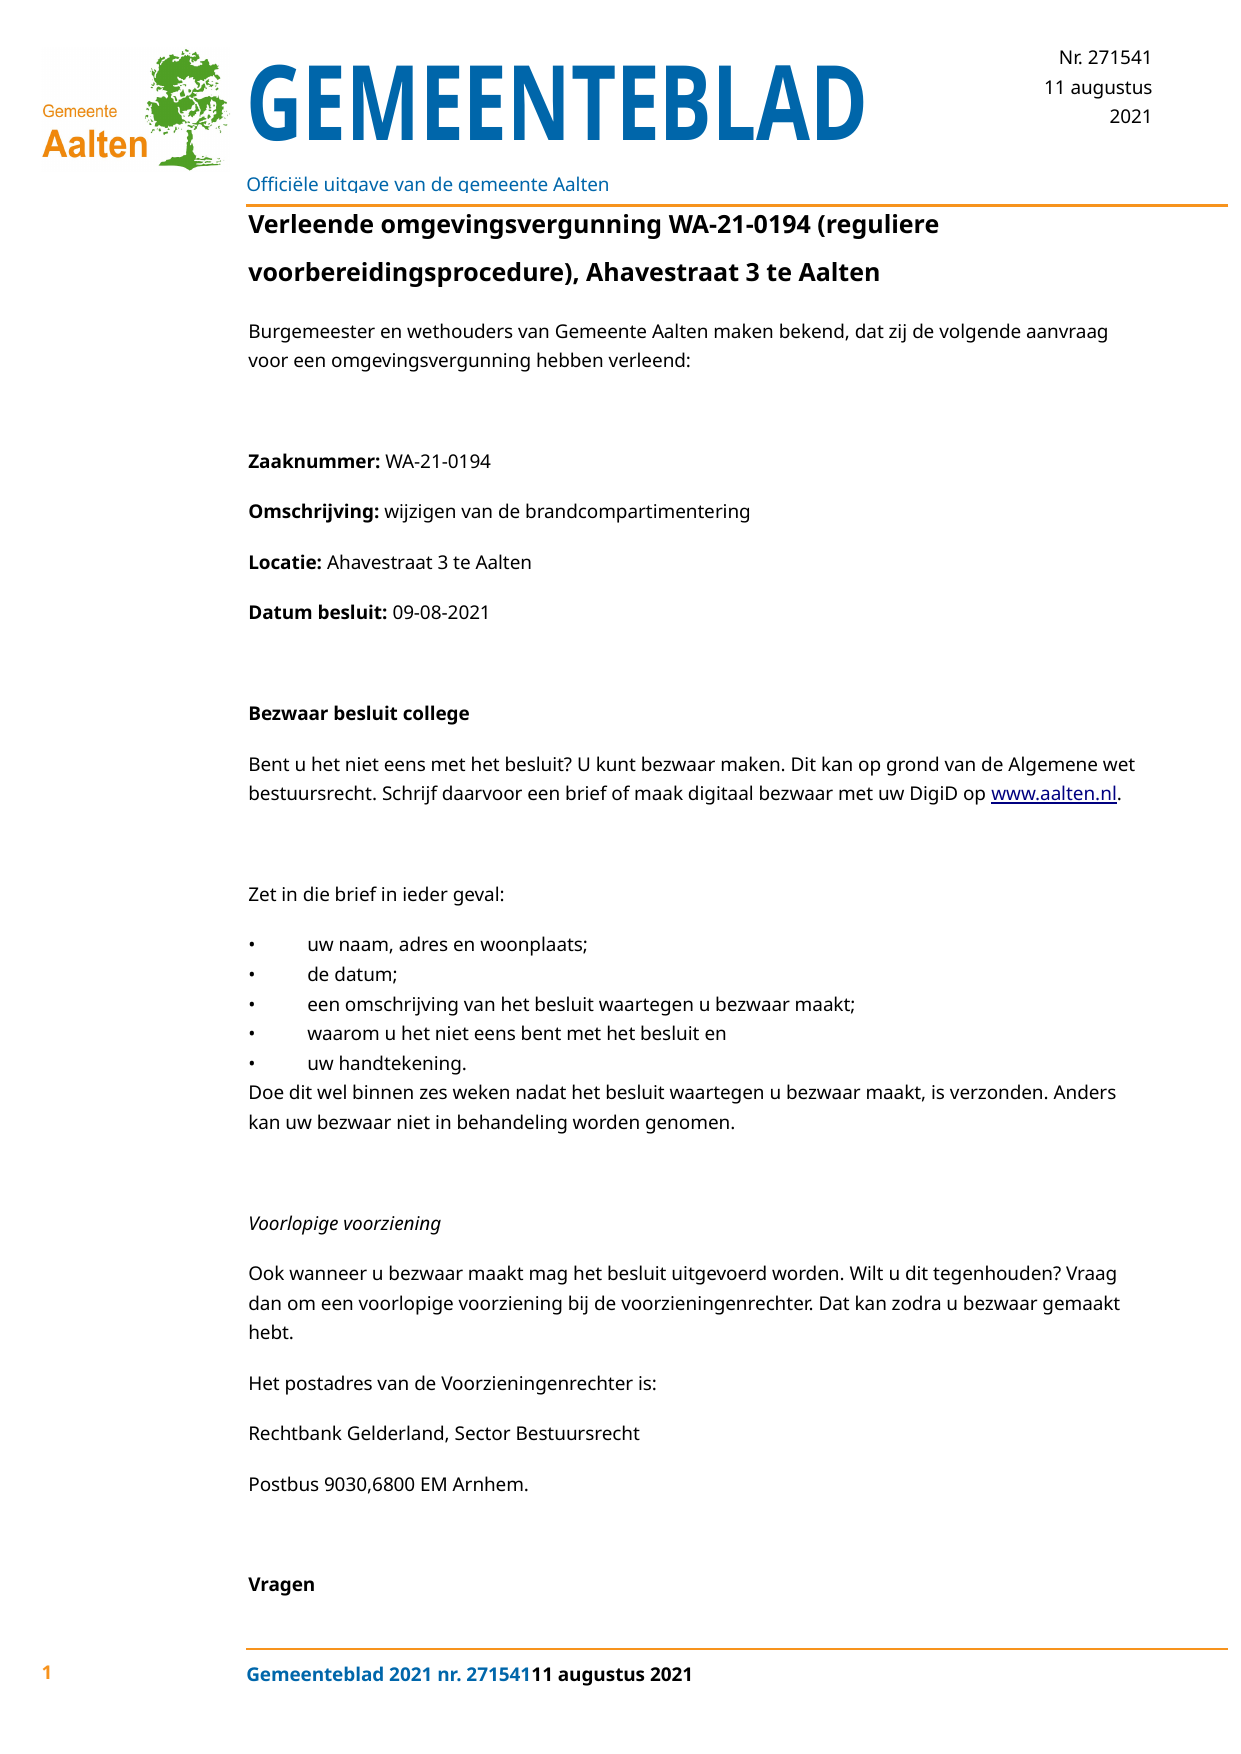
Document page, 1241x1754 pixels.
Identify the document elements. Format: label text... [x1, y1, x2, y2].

text Het postadres van de Voorzieningenrechter is: [248, 1370, 1152, 1396]
text Zet in die brief in ieder geval: [248, 881, 1152, 907]
text Ook wanneer u bezwaar maakt mag het besluit uitgevoerd worden. Wilt u dit tegenhouden? Vraag dan om een voorlopige voorziening bij de voorzieningenrechter. Dat kan zodra u bezwaar gemaakt hebt. [248, 1260, 1152, 1345]
text Zaaknummer: WA-21-0194 [248, 448, 1152, 474]
text Bent u het niet eens met het besluit? U kunt bezwaar maken. Dit kan op grond van de Algemene wet bestuursrecht. Schrijf daarvoor een brief of maak digitaal bezwaar met uw DigiD op www.aalten.nl. [248, 751, 1152, 806]
text Rechtbank Gelderland, Sector Bestuursrecht [248, 1420, 1152, 1446]
text Burgemeester en wethouders van Gemeente Aalten maken bekend, dat zij de volgende aanvraag voor een omgevingsvergunning hebben verleend: [248, 318, 1152, 373]
list uw naam, adres en woonplaats; [248, 932, 1152, 957]
text Voorlopige voorziening [248, 1210, 1152, 1236]
picture [41, 47, 231, 172]
list de datum; [248, 961, 1152, 987]
text Postbus 9030,6800 EM Arnhem. [248, 1471, 1152, 1497]
text Locatie: Ahavestraat 3 te Aalten [248, 549, 1152, 575]
text Doe dit wel binnen zes weken nadat het besluit waartegen u bezwaar maakt, is verzonden. Anders kan uw bezwaar niet in behandeling worden genomen. [248, 1079, 1152, 1135]
list een omschrijving van het besluit waartegen u bezwaar maakt; [248, 991, 1152, 1017]
text Bezwaar besluit college [248, 700, 1152, 726]
text Verleende omgevingsvergunning WA-21-0194 (reguliere voorbereidingsprocedure), Ahavestraat 3 te Aalten [248, 207, 1152, 288]
list waarom u het niet eens bent met het besluit en [248, 1020, 1152, 1046]
list uw handtekening. [248, 1050, 1152, 1076]
text Vragen [248, 1572, 1152, 1597]
text Omschrijving: wijzigen van de brandcompartimentering [248, 499, 1152, 524]
text Datum besluit: 09-08-2021 [248, 599, 1152, 625]
